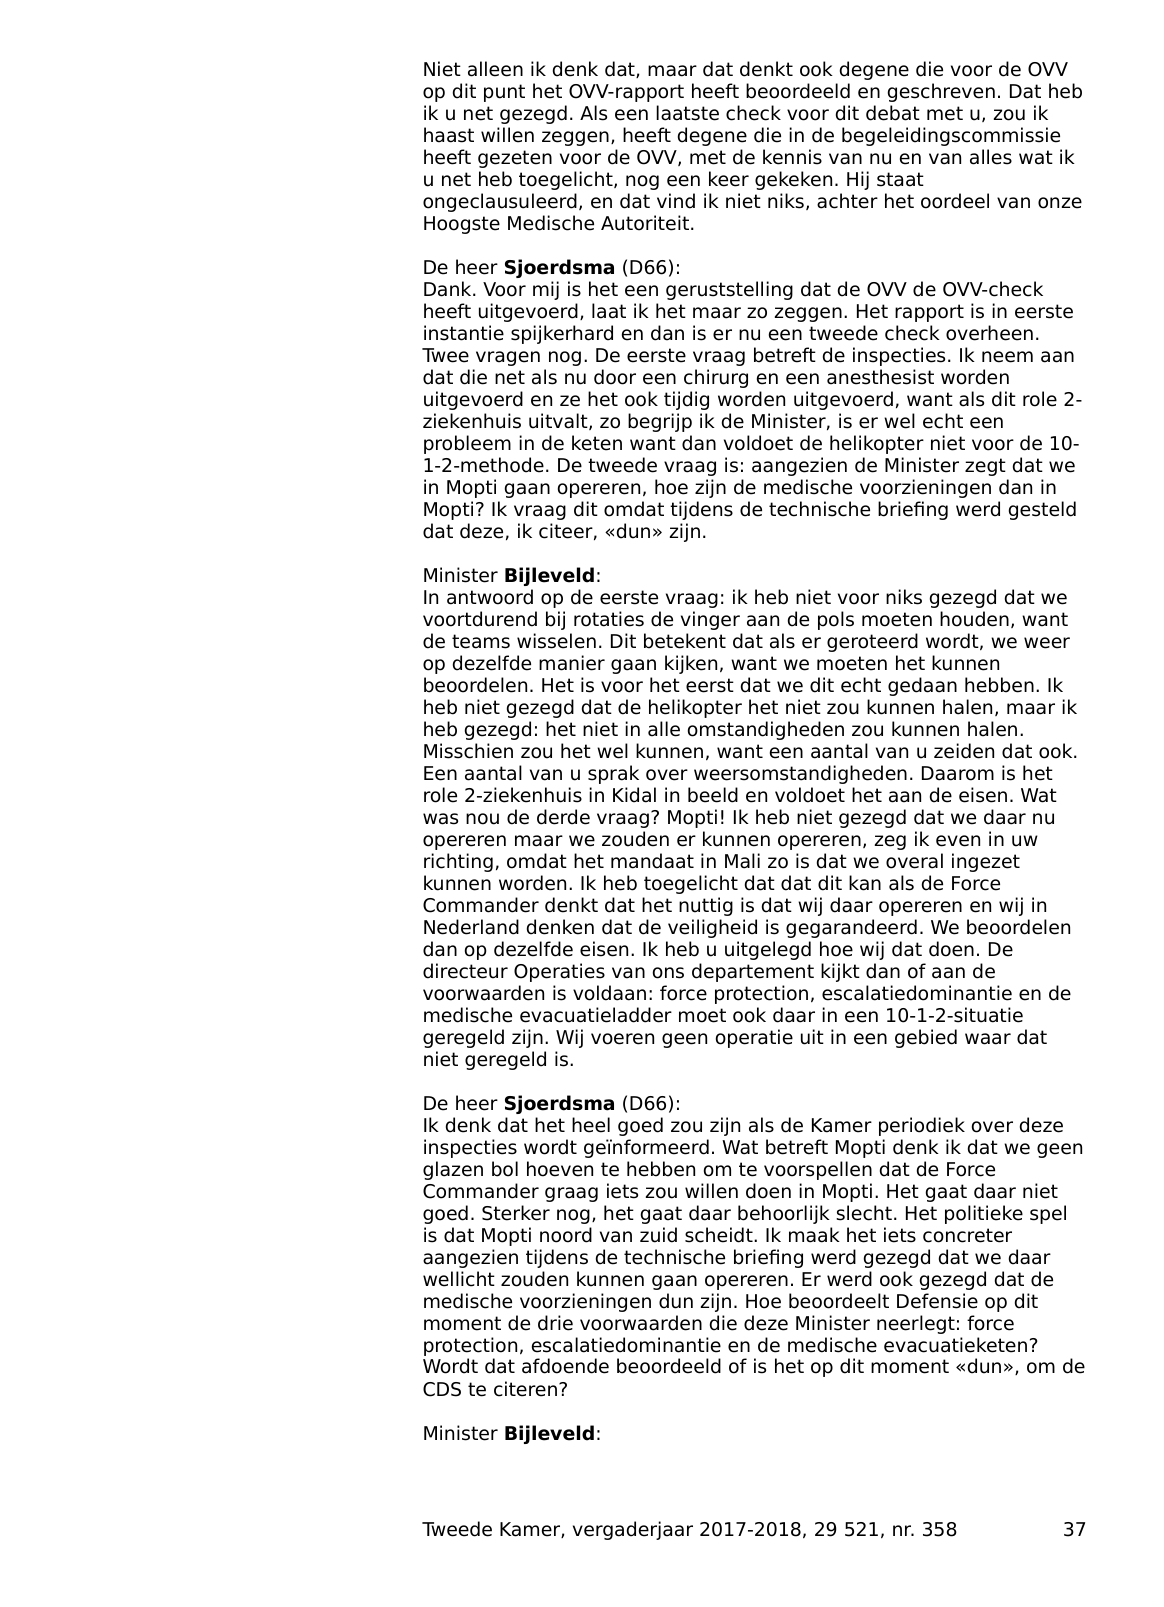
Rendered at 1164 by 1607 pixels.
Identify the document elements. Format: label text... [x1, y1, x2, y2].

text Ik denk dat het heel goed zou zijn als de Kamer periodiek over deze inspecties wordt geïnformeerd. Wat betreft Mopti denk ik dat we geen glazen bol hoeven te hebben om te voorspellen dat de Force Commander graag iets zou willen doen in Mopti. Het gaat daar niet goed. Sterker nog, het gaat daar behoorlijk slecht. Het politieke spel is dat Mopti noord van zuid scheidt. Ik maak het iets concreter aangezien tijdens de technische briefing werd gezegd dat we daar wellicht zouden kunnen gaan opereren. Er werd ook gezegd dat de medische voorzieningen dun zijn. Hoe beoordeelt Defensie op dit moment de drie voorwaarden die deze Minister neerlegt: force protection, escalatiedominantie en de medische evacuatieketen? Wordt dat afdoende beoordeeld of is het op dit moment «dun», om de CDS te citeren? [422, 1115, 1087, 1400]
text Minister Bijleveld: [422, 565, 1087, 587]
text De heer Sjoerdsma (D66): [422, 257, 1087, 279]
text In antwoord op de eerste vraag: ik heb niet voor niks gezegd dat we voortdurend bij rotaties de vinger aan de pols moeten houden, want de teams wisselen. Dit betekent dat als er geroteerd wordt, we weer op dezelfde manier gaan kijken, want we moeten het kunnen beoordelen. Het is voor het eerst dat we dit echt gedaan hebben. Ik heb niet gezegd dat de helikopter het niet zou kunnen halen, maar ik heb gezegd: het niet in alle omstandigheden zou kunnen halen. Misschien zou het wel kunnen, want een aantal van u zeiden dat ook. Een aantal van u sprak over weersomstandigheden. Daarom is het role 2-ziekenhuis in Kidal in beeld en voldoet het aan de eisen. Wat was nou de derde vraag? Mopti! Ik heb niet gezegd dat we daar nu opereren maar we zouden er kunnen opereren, zeg ik even in uw richting, omdat het mandaat in Mali zo is dat we overal ingezet kunnen worden. Ik heb toegelicht dat dat dit kan als de Force Commander denkt dat het nuttig is dat wij daar opereren en wij in Nederland denken dat de veiligheid is gegarandeerd. We beoordelen dan op dezelfde eisen. Ik heb u uitgelegd hoe wij dat doen. De directeur Operaties van ons departement kijkt dan of aan de voorwaarden is voldaan: force protection, escalatiedominantie en de medische evacuatieladder moet ook daar in een 10-1-2-situatie geregeld zijn. Wij voeren geen operatie uit in een gebied waar dat niet geregeld is. [422, 587, 1087, 1071]
text De heer Sjoerdsma (D66): [422, 1093, 1087, 1115]
text Minister Bijleveld: [422, 1423, 1087, 1444]
text Dank. Voor mij is het een geruststelling dat de OVV de OVV-check heeft uitgevoerd, laat ik het maar zo zeggen. Het rapport is in eerste instantie spijkerhard en dan is er nu een tweede check overheen. Twee vragen nog. De eerste vraag betreft de inspecties. Ik neem aan dat die net als nu door een chirurg en een anesthesist worden uitgevoerd en ze het ook tijdig worden uitgevoerd, want als dit role 2-ziekenhuis uitvalt, zo begrijp ik de Minister, is er wel echt een probleem in de keten want dan voldoet de helikopter niet voor de 10-1-2-methode. De tweede vraag is: aangezien de Minister zegt dat we in Mopti gaan opereren, hoe zijn de medische voorzieningen dan in Mopti? Ik vraag dit omdat tijdens de technische briefing werd gesteld dat deze, ik citeer, «dun» zijn. [422, 279, 1087, 543]
text Niet alleen ik denk dat, maar dat denkt ook degene die voor de OVV op dit punt het OVV-rapport heeft beoordeeld en geschreven. Dat heb ik u net gezegd. Als een laatste check voor dit debat met u, zou ik haast willen zeggen, heeft degene die in de begeleidingscommissie heeft gezeten voor de OVV, met de kennis van nu en van alles wat ik u net heb toegelicht, nog een keer gekeken. Hij staat ongeclausuleerd, en dat vind ik niet niks, achter het oordeel van onze Hoogste Medische Autoriteit. [422, 59, 1087, 235]
